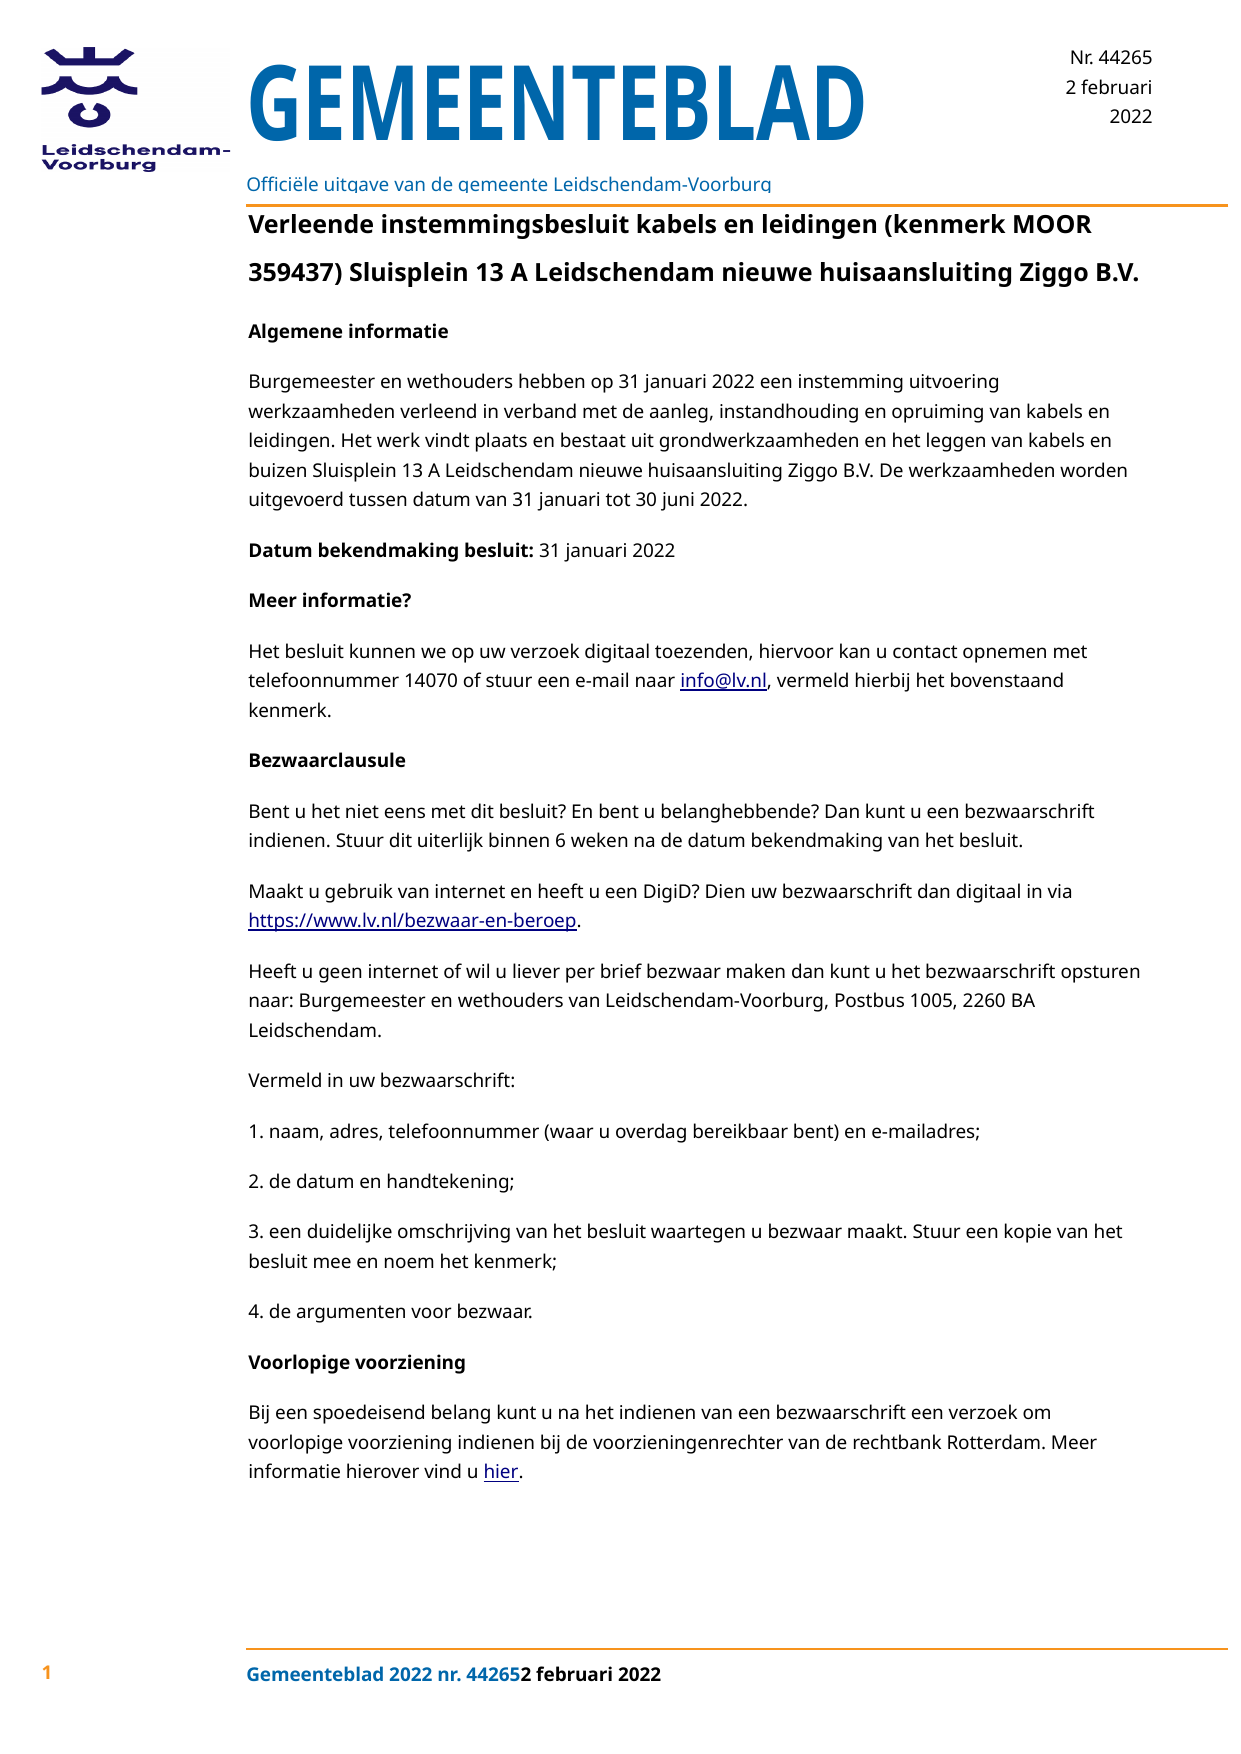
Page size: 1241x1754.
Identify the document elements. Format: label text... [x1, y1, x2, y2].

text Maakt u gebruik van internet en heeft u een DigiD? Dien uw bezwaarschrift dan digitaal in via https://www.lv.nl/bezwaar-en-beroep. [248, 878, 1152, 933]
text 4. de argumenten voor bezwaar. [248, 1299, 1152, 1324]
text Bent u het niet eens met dit besluit? En bent u belanghebbende? Dan kunt u een bezwaarschrift indienen. Stuur dit uiterlijk binnen 6 weken na de datum bekendmaking van het besluit. [248, 798, 1152, 853]
text 1. naam, adres, telefoonnummer (waar u overdag bereikbaar bent) en e-mailadres; [248, 1118, 1152, 1144]
text Meer informatie? [248, 587, 1152, 613]
text Vermeld in uw bezwaarschrift: [248, 1067, 1152, 1093]
text Het besluit kunnen we op uw verzoek digitaal toezenden, hiervoor kan u contact opnemen met telefoonnummer 14070 of stuur een e-mail naar info@lv.nl, vermeld hierbij het bovenstaand kenmerk. [248, 638, 1152, 723]
text Datum bekendmaking besluit: 31 januari 2022 [248, 537, 1152, 563]
text Bij een spoedeisend belang kunt u na het indienen van een bezwaarschrift een verzoek om voorlopige voorziening indienen bij de voorzieningenrechter van de rechtbank Rotterdam. Meer informatie hierover vind u hier. [248, 1399, 1152, 1484]
text 3. een duidelijke omschrijving van het besluit waartegen u bezwaar maakt. Stuur een kopie van het besluit mee en noem het kenmerk; [248, 1219, 1152, 1274]
picture [41, 47, 231, 172]
text 2. de datum en handtekening; [248, 1168, 1152, 1194]
text Heeft u geen internet of wil u liever per brief bezwaar maken dan kunt u het bezwaarschrift opsturen naar: Burgemeester en wethouders van Leidschendam-Voorburg, Postbus 1005, 2260 BA Leidschendam. [248, 958, 1152, 1043]
text Verleende instemmingsbesluit kabels en leidingen (kenmerk MOOR 359437) Sluisplein 13 A Leidschendam nieuwe huisaansluiting Ziggo B.V. [248, 207, 1152, 288]
text Bezwaarclausule [248, 747, 1152, 773]
text Burgemeester en wethouders hebben op 31 januari 2022 een instemming uitvoering werkzaamheden verleend in verband met de aanleg, instandhouding en opruiming van kabels en leidingen. Het werk vindt plaats en bestaat uit grondwerkzaamheden en het leggen van kabels en buizen Sluisplein 13 A Leidschendam nieuwe huisaansluiting Ziggo B.V. De werkzaamheden worden uitgevoerd tussen datum van 31 januari tot 30 juni 2022. [248, 368, 1152, 512]
text Voorlopige voorziening [248, 1349, 1152, 1375]
text Algemene informatie [248, 318, 1152, 344]
